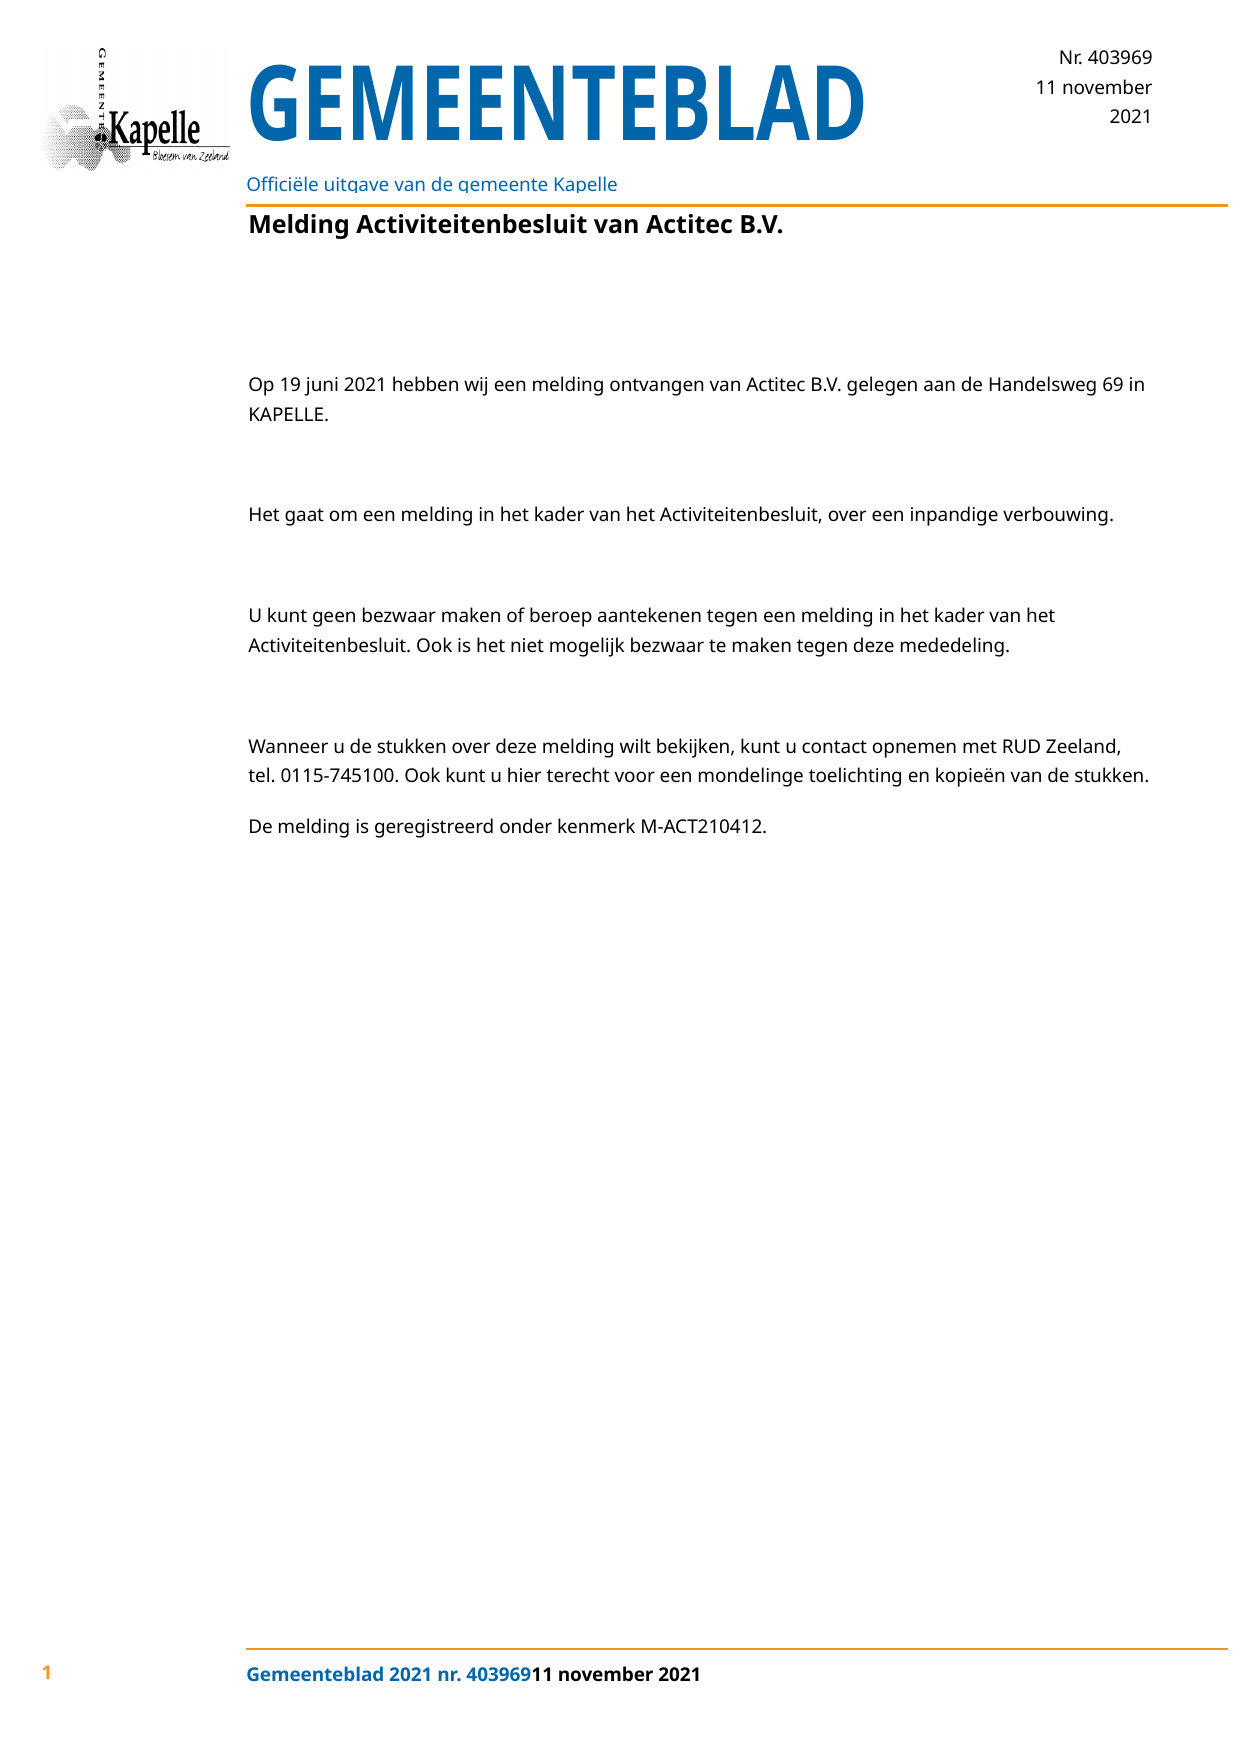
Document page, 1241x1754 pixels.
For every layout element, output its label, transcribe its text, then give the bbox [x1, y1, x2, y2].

text Het gaat om een melding in het kader van het Activiteitenbesluit, over een inpandige verbouwing. [248, 502, 1152, 527]
text Melding Activiteitenbesluit van Actitec B.V. [248, 207, 1152, 241]
text U kunt geen bezwaar maken of beroep aantekenen tegen een melding in het kader van het Activiteitenbesluit. Ook is het niet mogelijk bezwaar te maken tegen deze mededeling. [248, 602, 1152, 658]
text Wanneer u de stukken over deze melding wilt bekijken, kunt u contact opnemen met RUD Zeeland, tel. 0115-745100. Ook kunt u hier terecht voor een mondelinge toelichting en kopieën van de stukken. [248, 733, 1152, 788]
text De melding is geregistreerd onder kenmerk M-ACT210412. [248, 813, 1152, 838]
text Op 19 juni 2021 hebben wij een melding ontvangen van Actitec B.V. gelegen aan de Handelsweg 69 in KAPELLE. [248, 371, 1152, 426]
picture [41, 47, 231, 172]
